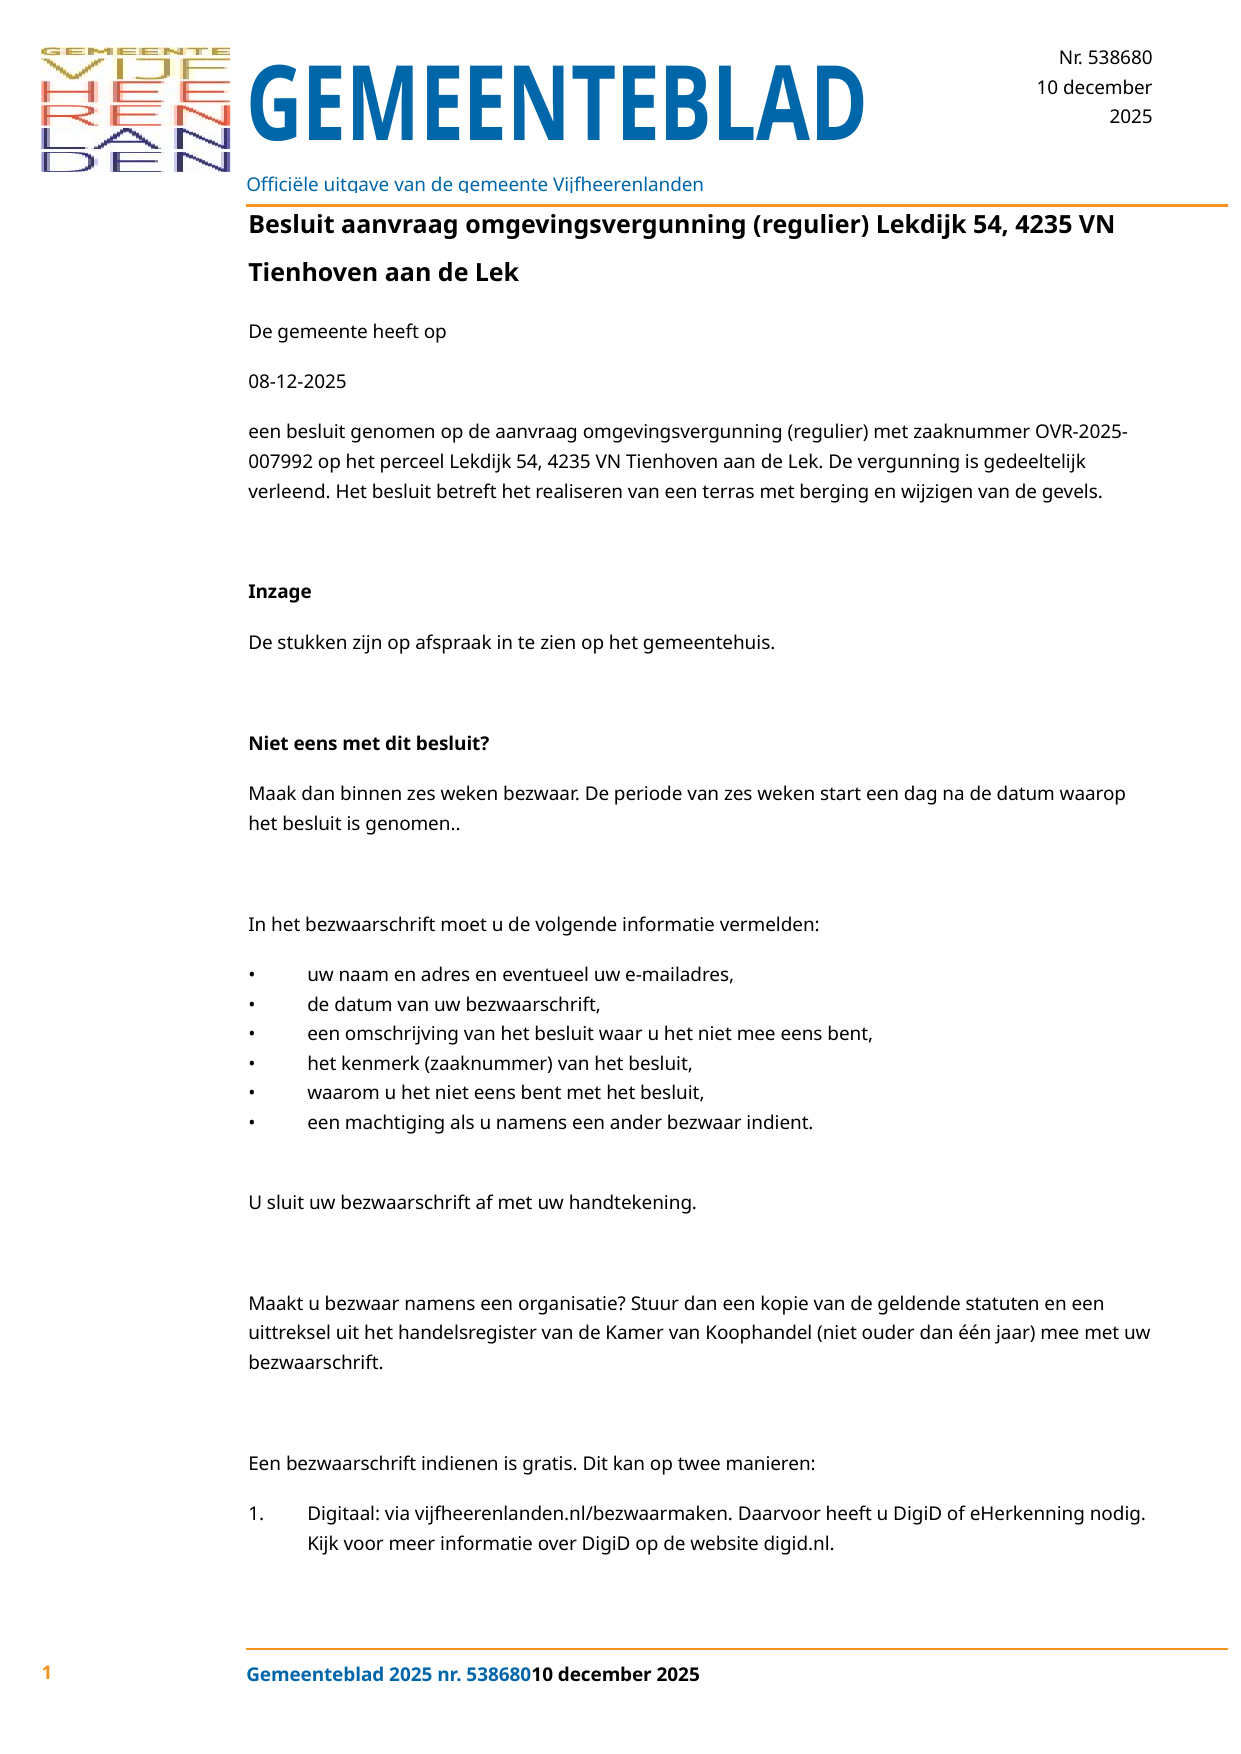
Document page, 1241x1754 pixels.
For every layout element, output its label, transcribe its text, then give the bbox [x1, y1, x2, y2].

text Inzage [248, 579, 1152, 604]
list uw naam en adres en eventueel uw e-mailadres, [248, 961, 1152, 987]
text Niet eens met dit besluit? [248, 730, 1152, 756]
picture [41, 47, 231, 172]
list een omschrijving van het besluit waar u het niet mee eens bent, [248, 1020, 1152, 1046]
text een besluit genomen op de aanvraag omgevingsvergunning (regulier) met zaaknummer OVR-2025-007992 op het perceel Lekdijk 54, 4235 VN Tienhoven aan de Lek. De vergunning is gedeeltelijk verleend. Het besluit betreft het realiseren van een terras met berging en wijzigen van de gevels. [248, 419, 1152, 504]
text De gemeente heeft op [248, 318, 1152, 344]
list Digitaal: via vijfheerenlanden.nl/bezwaarmaken. Daarvoor heeft u DigiD of eHerkenning nodig. Kijk voor meer informatie over DigiD op de website digid.nl. [248, 1500, 1152, 1556]
text Maakt u bezwaar namens een organisatie? Stuur dan een kopie van de geldende statuten en een uittreksel uit het handelsregister van de Kamer van Koophandel (niet ouder dan één jaar) mee met uw bezwaarschrift. [248, 1290, 1152, 1375]
text U sluit uw bezwaarschrift af met uw handtekening. [248, 1189, 1152, 1215]
text Een bezwaarschrift indienen is gratis. Dit kan op twee manieren: [248, 1450, 1152, 1476]
text Maak dan binnen zes weken bezwaar. De periode van zes weken start een dag na de datum waarop het besluit is genomen.. [248, 780, 1152, 836]
text In het bezwaarschrift moet u de volgende informatie vermelden: [248, 911, 1152, 937]
list een machtiging als u namens een ander bezwaar indient. [248, 1109, 1152, 1135]
text Besluit aanvraag omgevingsvergunning (regulier) Lekdijk 54, 4235 VN Tienhoven aan de Lek [248, 207, 1152, 288]
text De stukken zijn op afspraak in te zien op het gemeentehuis. [248, 629, 1152, 655]
list de datum van uw bezwaarschrift, [248, 991, 1152, 1017]
list het kenmerk (zaaknummer) van het besluit, [248, 1050, 1152, 1076]
list waarom u het niet eens bent met het besluit, [248, 1079, 1152, 1105]
text 08-12-2025 [248, 368, 1152, 394]
